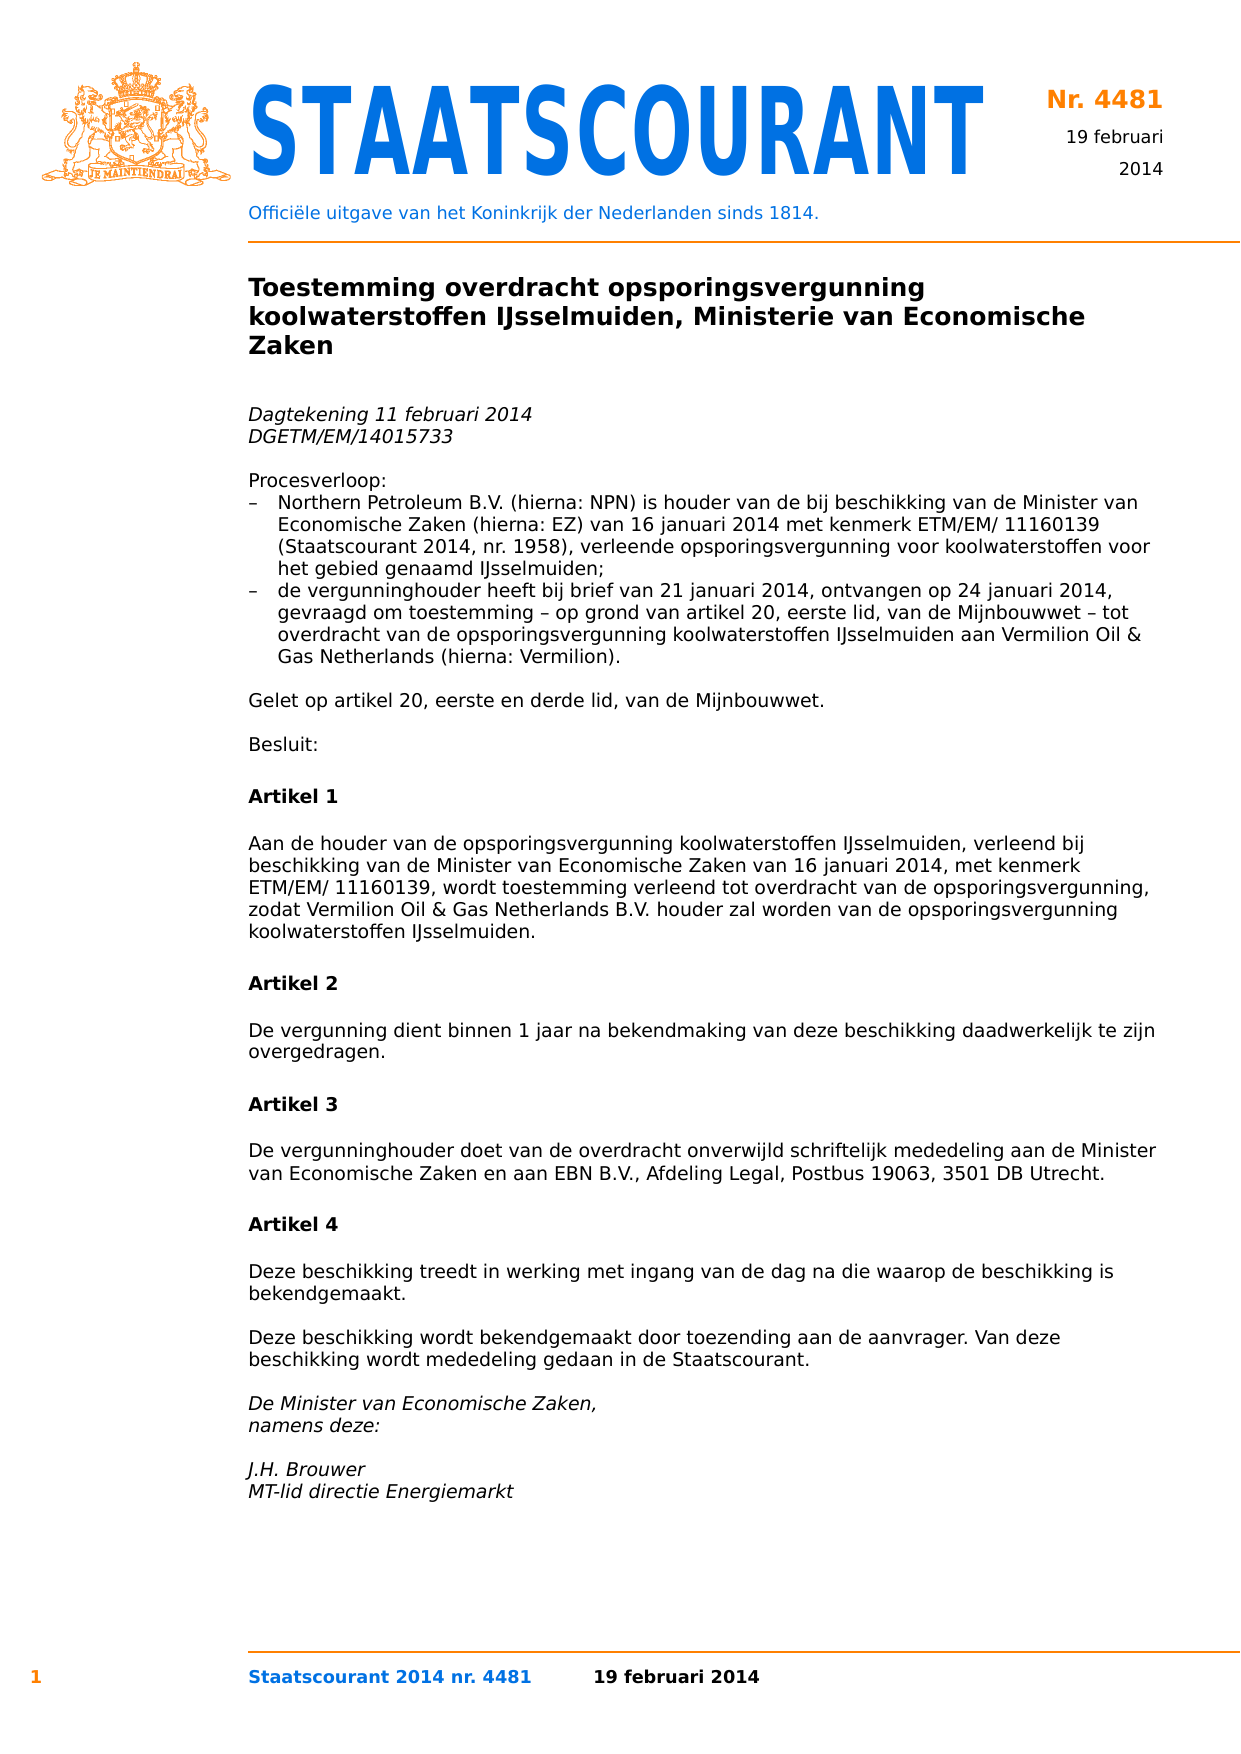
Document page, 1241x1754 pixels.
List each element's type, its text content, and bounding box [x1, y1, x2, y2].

subtitle Artikel 1 [248, 786, 1163, 808]
table_header STAATSCOURANT [248, 62, 998, 203]
subtitle Toestemming overdracht opsporingsvergunning koolwaterstoffen IJsselmuiden, Ministerie van Economische Zaken [248, 273, 1163, 361]
table_cell 2014 [998, 153, 1240, 203]
subtitle Artikel 3 [248, 1093, 1163, 1115]
text Procesverloop: [248, 470, 1163, 492]
table_cell 19 februari [998, 121, 1240, 153]
text De vergunninghouder doet van de overdracht onverwijld schriftelijk mededeling aan de Minister van Economische Zaken en aan EBN B.V., Afdeling Legal, Postbus 19063, 3501 DB Utrecht. [248, 1140, 1163, 1184]
table_cell Officiële uitgave van het Koninkrijk der Nederlanden sinds 1814. [248, 203, 1240, 241]
subtitle Artikel 4 [248, 1214, 1163, 1236]
text Gelet op artikel 20, eerste en derde lid, van de Mijnbouwwet. [248, 690, 1163, 712]
text Deze beschikking treedt in werking met ingang van de dag na die waarop de beschikking is bekendgemaakt. [248, 1261, 1163, 1305]
table_header Nr. 4481 [998, 62, 1240, 121]
text Dagtekening 11 februari 2014 [248, 404, 1163, 426]
text De vergunning dient binnen 1 jaar na bekendmaking van deze beschikking daadwerkelijk te zijn overgedragen. [248, 1019, 1163, 1063]
text DGETM/EM/14015733 [248, 426, 1163, 448]
subtitle Artikel 2 [248, 972, 1163, 994]
text De Minister van Economische Zaken, namens deze: J.H. Brouwer MT-lid directie Energiemarkt [248, 1393, 1163, 1503]
text Deze beschikking wordt bekendgemaakt door toezending aan de aanvrager. Van deze beschikking wordt mededeling gedaan in de Staatscourant. [248, 1327, 1163, 1371]
table_header [25, 62, 248, 241]
text Aan de houder van de opsporingsvergunning koolwaterstoffen IJsselmuiden, verleend bij beschikking van de Minister van Economische Zaken van 16 januari 2014, met kenmerk ETM/EM/ 11160139, wordt toestemming verleend tot overdracht van de opsporingsvergunning, zodat Vermilion Oil & Gas Netherlands B.V. houder zal worden van de opsporingsvergunning koolwaterstoffen IJsselmuiden. [248, 833, 1163, 942]
picture [41, 62, 231, 186]
text – Northern Petroleum B.V. (hierna: NPN) is houder van de bij beschikking van de Minister van Economische Zaken (hierna: EZ) van 16 januari 2014 met kenmerk ETM/EM/ 11160139 (Staatscourant 2014, nr. 1958), verleende opsporingsvergunning voor koolwaterstoffen voor het gebied genaamd IJsselmuiden; [248, 492, 1163, 580]
text – de vergunninghouder heeft bij brief van 21 januari 2014, ontvangen op 24 januari 2014, gevraagd om toestemming – op grond van artikel 20, eerste lid, van de Mijnbouwwet – tot overdracht van de opsporingsvergunning koolwaterstoffen IJsselmuiden aan Vermilion Oil & Gas Netherlands (hierna: Vermilion). [248, 580, 1163, 668]
text Besluit: [248, 734, 1163, 756]
